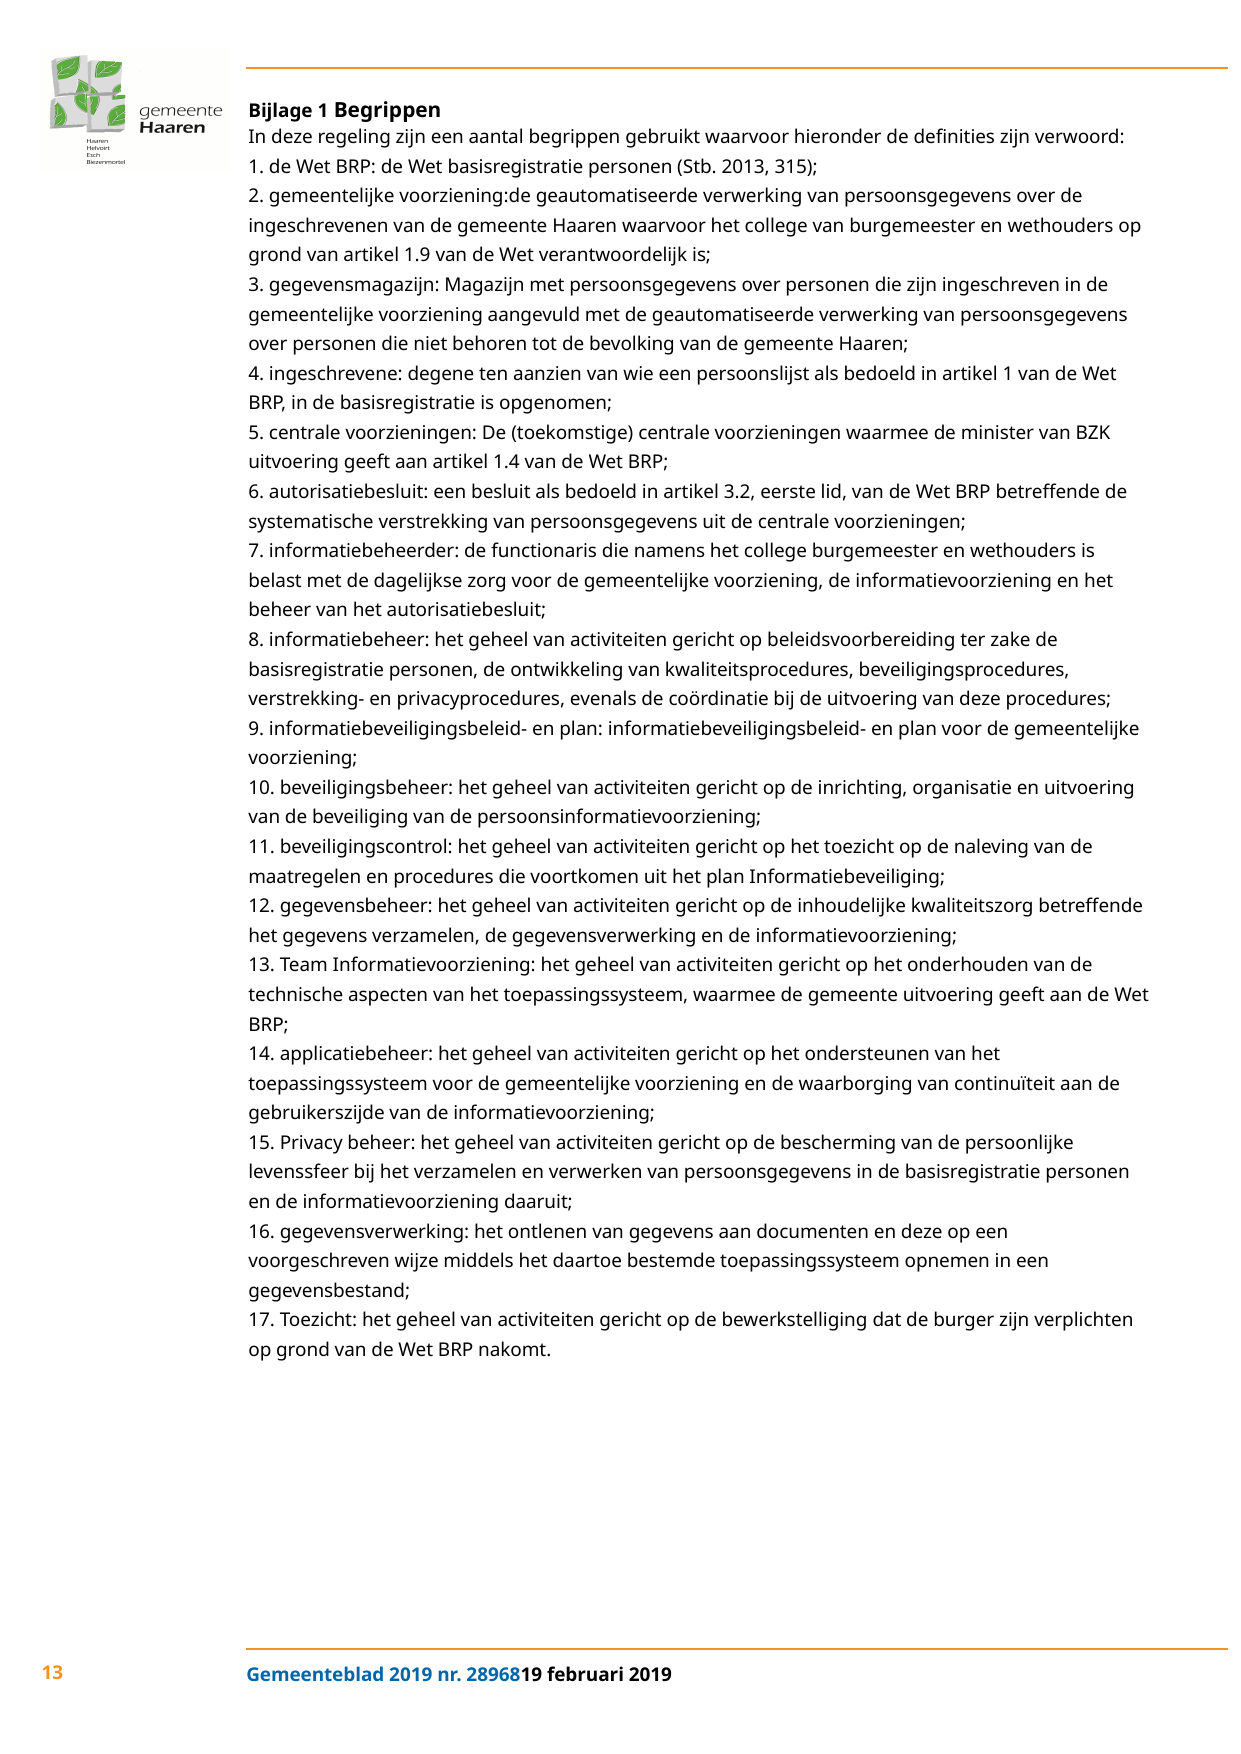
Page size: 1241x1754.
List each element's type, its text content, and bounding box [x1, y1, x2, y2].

text 5. centrale voorzieningen: De (toekomstige) centrale voorzieningen waarmee de minister van BZK uitvoering geeft aan artikel 1.4 van de Wet BRP; [248, 419, 1152, 474]
text 15. Privacy beheer: het geheel van activiteiten gericht op de bescherming van de persoonlijke levenssfeer bij het verzamelen en verwerken van persoonsgegevens in de basisregistratie personen en de informatievoorziening daaruit; [248, 1129, 1152, 1214]
picture [41, 47, 231, 172]
text 3. gegevensmagazijn: Magazijn met persoonsgegevens over personen die zijn ingeschreven in de gemeentelijke voorziening aangevuld met de geautomatiseerde verwerking van persoonsgegevens over personen die niet behoren tot de bevolking van de gemeente Haaren; [248, 271, 1152, 356]
text 9. informatiebeveiligingsbeleid- en plan: informatiebeveiligingsbeleid- en plan voor de gemeentelijke voorziening; [248, 715, 1152, 770]
text 2. gemeentelijke voorziening:de geautomatiseerde verwerking van persoonsgegevens over de ingeschrevenen van de gemeente Haaren waarvoor het college van burgemeester en wethouders op grond van artikel 1.9 van de Wet verantwoordelijk is; [248, 182, 1152, 267]
text 14. applicatiebeheer: het geheel van activiteiten gericht op het ondersteunen van het toepassingssysteem voor de gemeentelijke voorziening en de waarborging van continuïteit aan de gebruikerszijde van de informatievoorziening; [248, 1040, 1152, 1125]
text Bijlage 1 Begrippen [248, 95, 1152, 123]
text 10. beveiligingsbeheer: het geheel van activiteiten gericht op de inrichting, organisatie en uitvoering van de beveiliging van de persoonsinformatievoorziening; [248, 774, 1152, 829]
text 7. informatiebeheerder: de functionaris die namens het college burgemeester en wethouders is belast met de dagelijkse zorg voor de gemeentelijke voorziening, de informatievoorziening en het beheer van het autorisatiebesluit; [248, 537, 1152, 622]
text 8. informatiebeheer: het geheel van activiteiten gericht op beleidsvoorbereiding ter zake de basisregistratie personen, de ontwikkeling van kwaliteitsprocedures, beveiligingsprocedures, verstrekking- en privacyprocedures, evenals de coördinatie bij de uitvoering van deze procedures; [248, 626, 1152, 711]
text 17. Toezicht: het geheel van activiteiten gericht op de bewerkstelliging dat de burger zijn verplichten op grond van de Wet BRP nakomt. [248, 1307, 1152, 1362]
text 12. gegevensbeheer: het geheel van activiteiten gericht op de inhoudelijke kwaliteitszorg betreffende het gegevens verzamelen, de gegevensverwerking en de informatievoorziening; [248, 892, 1152, 948]
text 6. autorisatiebesluit: een besluit als bedoeld in artikel 3.2, eerste lid, van de Wet BRP betreffende de systematische verstrekking van persoonsgegevens uit de centrale voorzieningen; [248, 478, 1152, 534]
text 4. ingeschrevene: degene ten aanzien van wie een persoonslijst als bedoeld in artikel 1 van de Wet BRP, in de basisregistratie is opgenomen; [248, 360, 1152, 415]
text 11. beveiligingscontrol: het geheel van activiteiten gericht op het toezicht op de naleving van de maatregelen en procedures die voortkomen uit het plan Informatiebeveiliging; [248, 833, 1152, 889]
text In deze regeling zijn een aantal begrippen gebruikt waarvoor hieronder de definities zijn verwoord: [248, 123, 1152, 149]
text 13. Team Informatievoorziening: het geheel van activiteiten gericht op het onderhouden van de technische aspecten van het toepassingssysteem, waarmee de gemeente uitvoering geeft aan de Wet BRP; [248, 952, 1152, 1037]
text 1. de Wet BRP: de Wet basisregistratie personen (Stb. 2013, 315); [248, 153, 1152, 179]
text 16. gegevensverwerking: het ontlenen van gegevens aan documenten en deze op een voorgeschreven wijze middels het daartoe bestemde toepassingssysteem opnemen in een gegevensbestand; [248, 1218, 1152, 1303]
